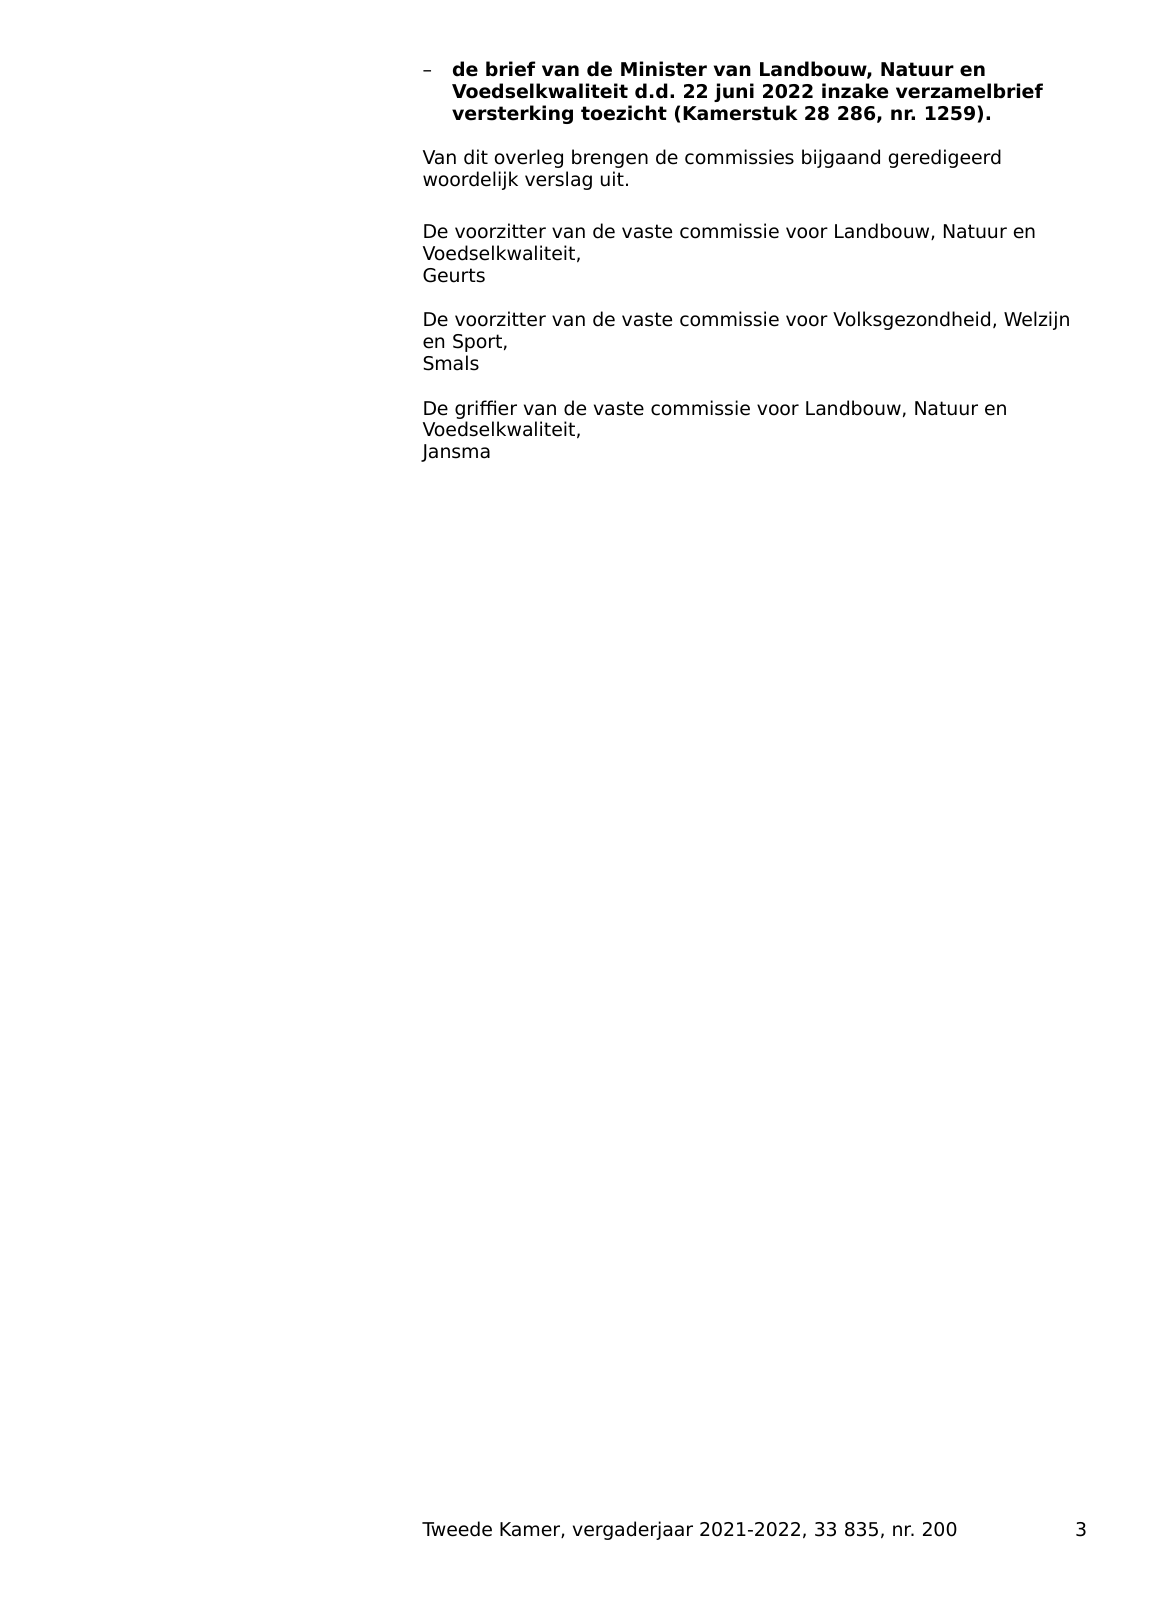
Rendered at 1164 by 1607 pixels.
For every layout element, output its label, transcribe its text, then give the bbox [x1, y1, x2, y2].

text Van dit overleg brengen de commissies bijgaand geredigeerd woordelijk verslag uit. [422, 147, 1087, 191]
text – de brief van de Minister van Landbouw, Natuur en Voedselkwaliteit d.d. 22 juni 2022 inzake verzamelbrief versterking toezicht (Kamerstuk 28 286, nr. 1259). [422, 59, 1087, 125]
text De voorzitter van de vaste commissie voor Volksgezondheid, Welzijn en Sport, Smals [422, 309, 1087, 375]
text De voorzitter van de vaste commissie voor Landbouw, Natuur en Voedselkwaliteit, Geurts [422, 221, 1087, 287]
text De griffier van de vaste commissie voor Landbouw, Natuur en Voedselkwaliteit, Jansma [422, 397, 1087, 463]
